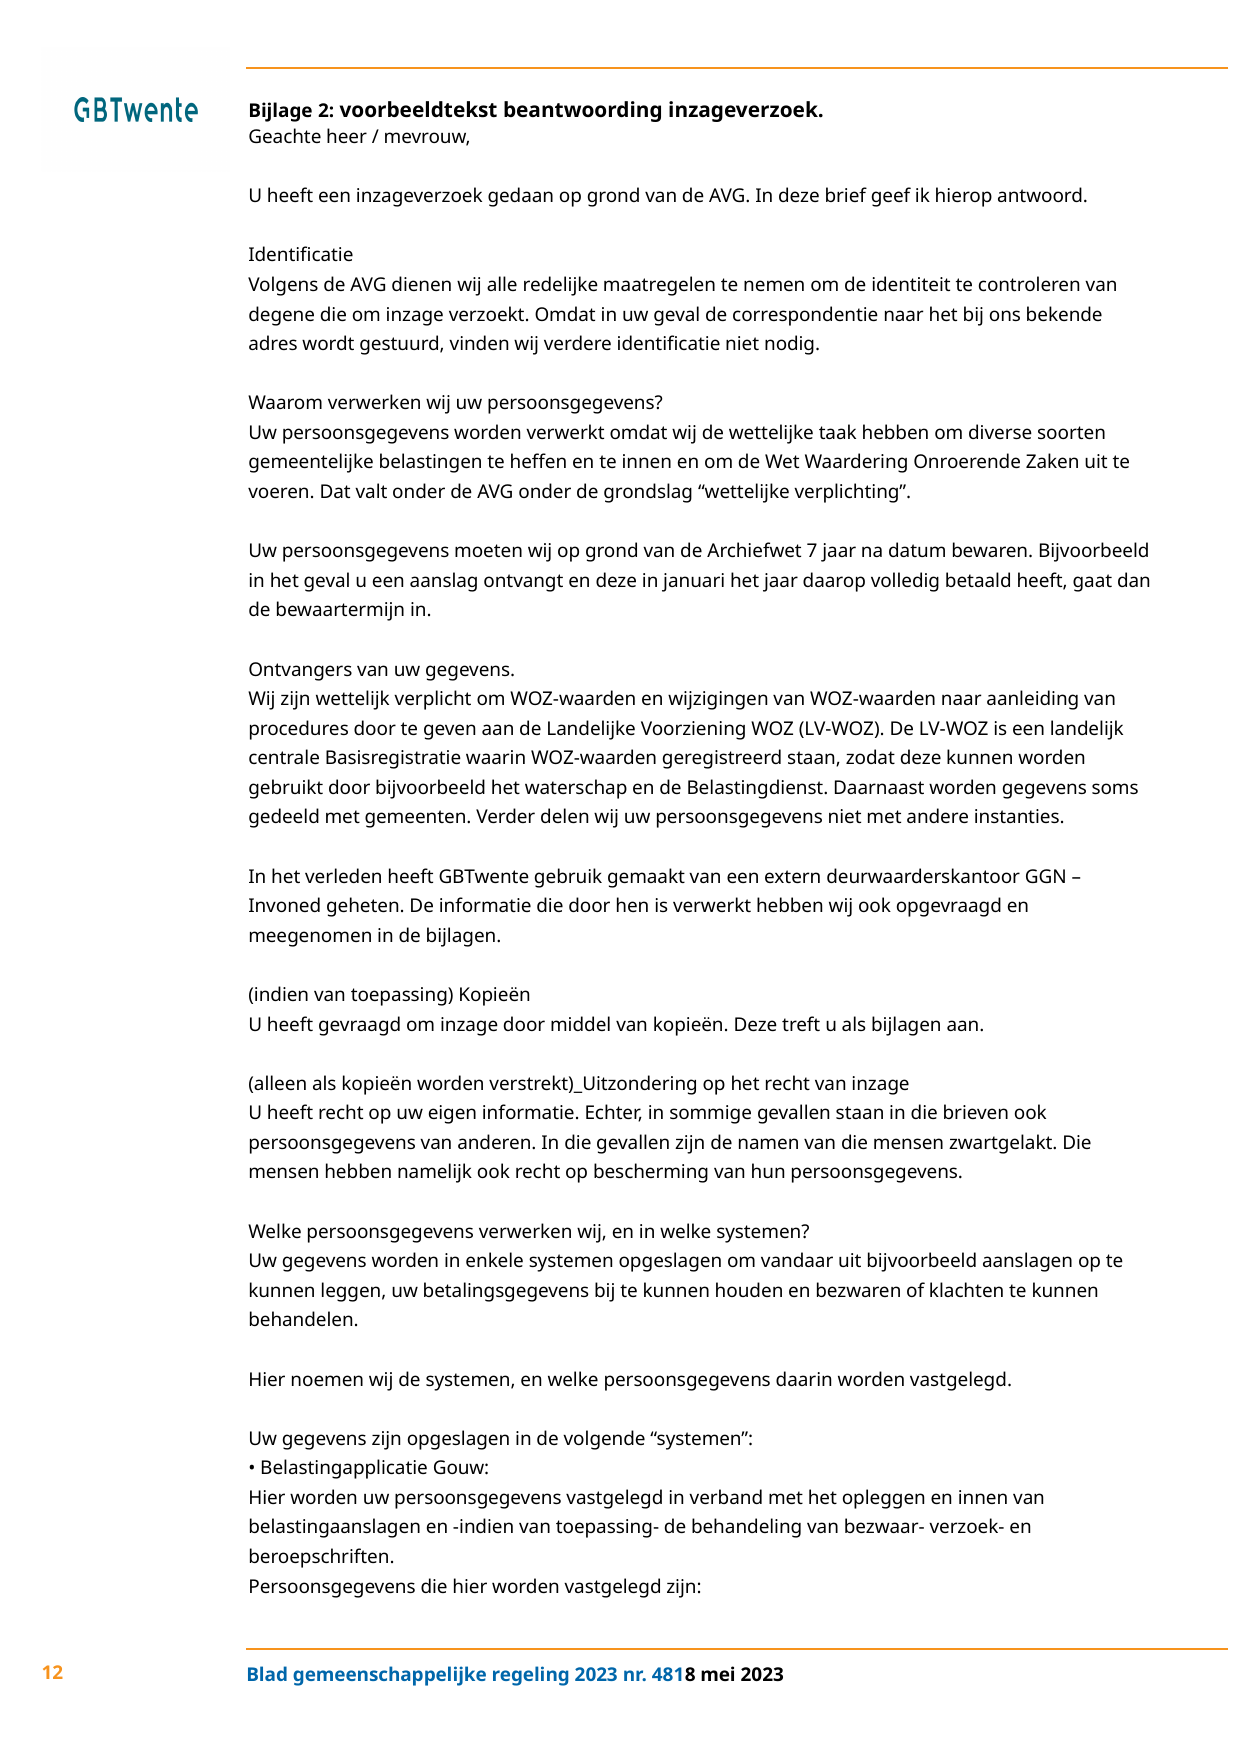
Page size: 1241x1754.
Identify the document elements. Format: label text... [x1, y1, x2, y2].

text U heeft recht op uw eigen informatie. Echter, in sommige gevallen staan in die brieven ook persoonsgegevens van anderen. In die gevallen zijn de namen van die mensen zwartgelakt. Die mensen hebben namelijk ook recht op bescherming van hun persoonsgegevens. [248, 1099, 1152, 1184]
text Hier worden uw persoonsgegevens vastgelegd in verband met het opleggen en innen van belastingaanslagen en -indien van toepassing- de behandeling van bezwaar- verzoek- en beroepschriften. [248, 1484, 1152, 1569]
text Bijlage 2: voorbeeldtekst beantwoording inzageverzoek. [248, 95, 1152, 123]
text (alleen als kopieën worden verstrekt)_Uitzondering op het recht van inzage [248, 1070, 1152, 1096]
text U heeft een inzageverzoek gedaan op grond van de AVG. In deze brief geef ik hierop antwoord. [248, 182, 1152, 208]
text Hier noemen wij de systemen, en welke persoonsgegevens daarin worden vastgelegd. [248, 1366, 1152, 1392]
text Waarom verwerken wij uw persoonsgegevens? [248, 389, 1152, 415]
text • Belastingapplicatie Gouw: [248, 1454, 1152, 1480]
picture [41, 47, 231, 172]
text Uw gegevens worden in enkele systemen opgeslagen om vandaar uit bijvoorbeeld aanslagen op te kunnen leggen, uw betalingsgegevens bij te kunnen houden en bezwaren of klachten te kunnen behandelen. [248, 1247, 1152, 1332]
text U heeft gevraagd om inzage door middel van kopieën. Deze treft u als bijlagen aan. [248, 1011, 1152, 1037]
text Ontvangers van uw gegevens. [248, 656, 1152, 682]
text Geachte heer / mevrouw, [248, 123, 1152, 149]
text In het verleden heeft GBTwente gebruik gemaakt van een extern deurwaarderskantoor GGN – Invoned geheten. De informatie die door hen is verwerkt hebben wij ook opgevraagd en meegenomen in de bijlagen. [248, 863, 1152, 948]
text Identificatie [248, 242, 1152, 267]
text Uw persoonsgegevens worden verwerkt omdat wij de wettelijke taak hebben om diverse soorten gemeentelijke belastingen te heffen en te innen en om de Wet Waardering Onroerende Zaken uit te voeren. Dat valt onder de AVG onder de grondslag “wettelijke verplichting”. [248, 419, 1152, 504]
text Persoonsgegevens die hier worden vastgelegd zijn: [248, 1573, 1152, 1599]
text Welke persoonsgegevens verwerken wij, en in welke systemen? [248, 1218, 1152, 1244]
text Uw persoonsgegevens moeten wij op grond van de Archiefwet 7 jaar na datum bewaren. Bijvoorbeeld in het geval u een aanslag ontvangt en deze in januari het jaar daarop volledig betaald heeft, gaat dan de bewaartermijn in. [248, 537, 1152, 622]
text Uw gegevens zijn opgeslagen in de volgende “systemen”: [248, 1425, 1152, 1451]
text (indien van toepassing) Kopieën [248, 981, 1152, 1007]
text Volgens de AVG dienen wij alle redelijke maatregelen te nemen om de identiteit te controleren van degene die om inzage verzoekt. Omdat in uw geval de correspondentie naar het bij ons bekende adres wordt gestuurd, vinden wij verdere identificatie niet nodig. [248, 271, 1152, 356]
text Wij zijn wettelijk verplicht om WOZ-waarden en wijzigingen van WOZ-waarden naar aanleiding van procedures door te geven aan de Landelijke Voorziening WOZ (LV-WOZ). De LV-WOZ is een landelijk centrale Basisregistratie waarin WOZ-waarden geregistreerd staan, zodat deze kunnen worden gebruikt door bijvoorbeeld het waterschap en de Belastingdienst. Daarnaast worden gegevens soms gedeeld met gemeenten. Verder delen wij uw persoonsgegevens niet met andere instanties. [248, 685, 1152, 829]
